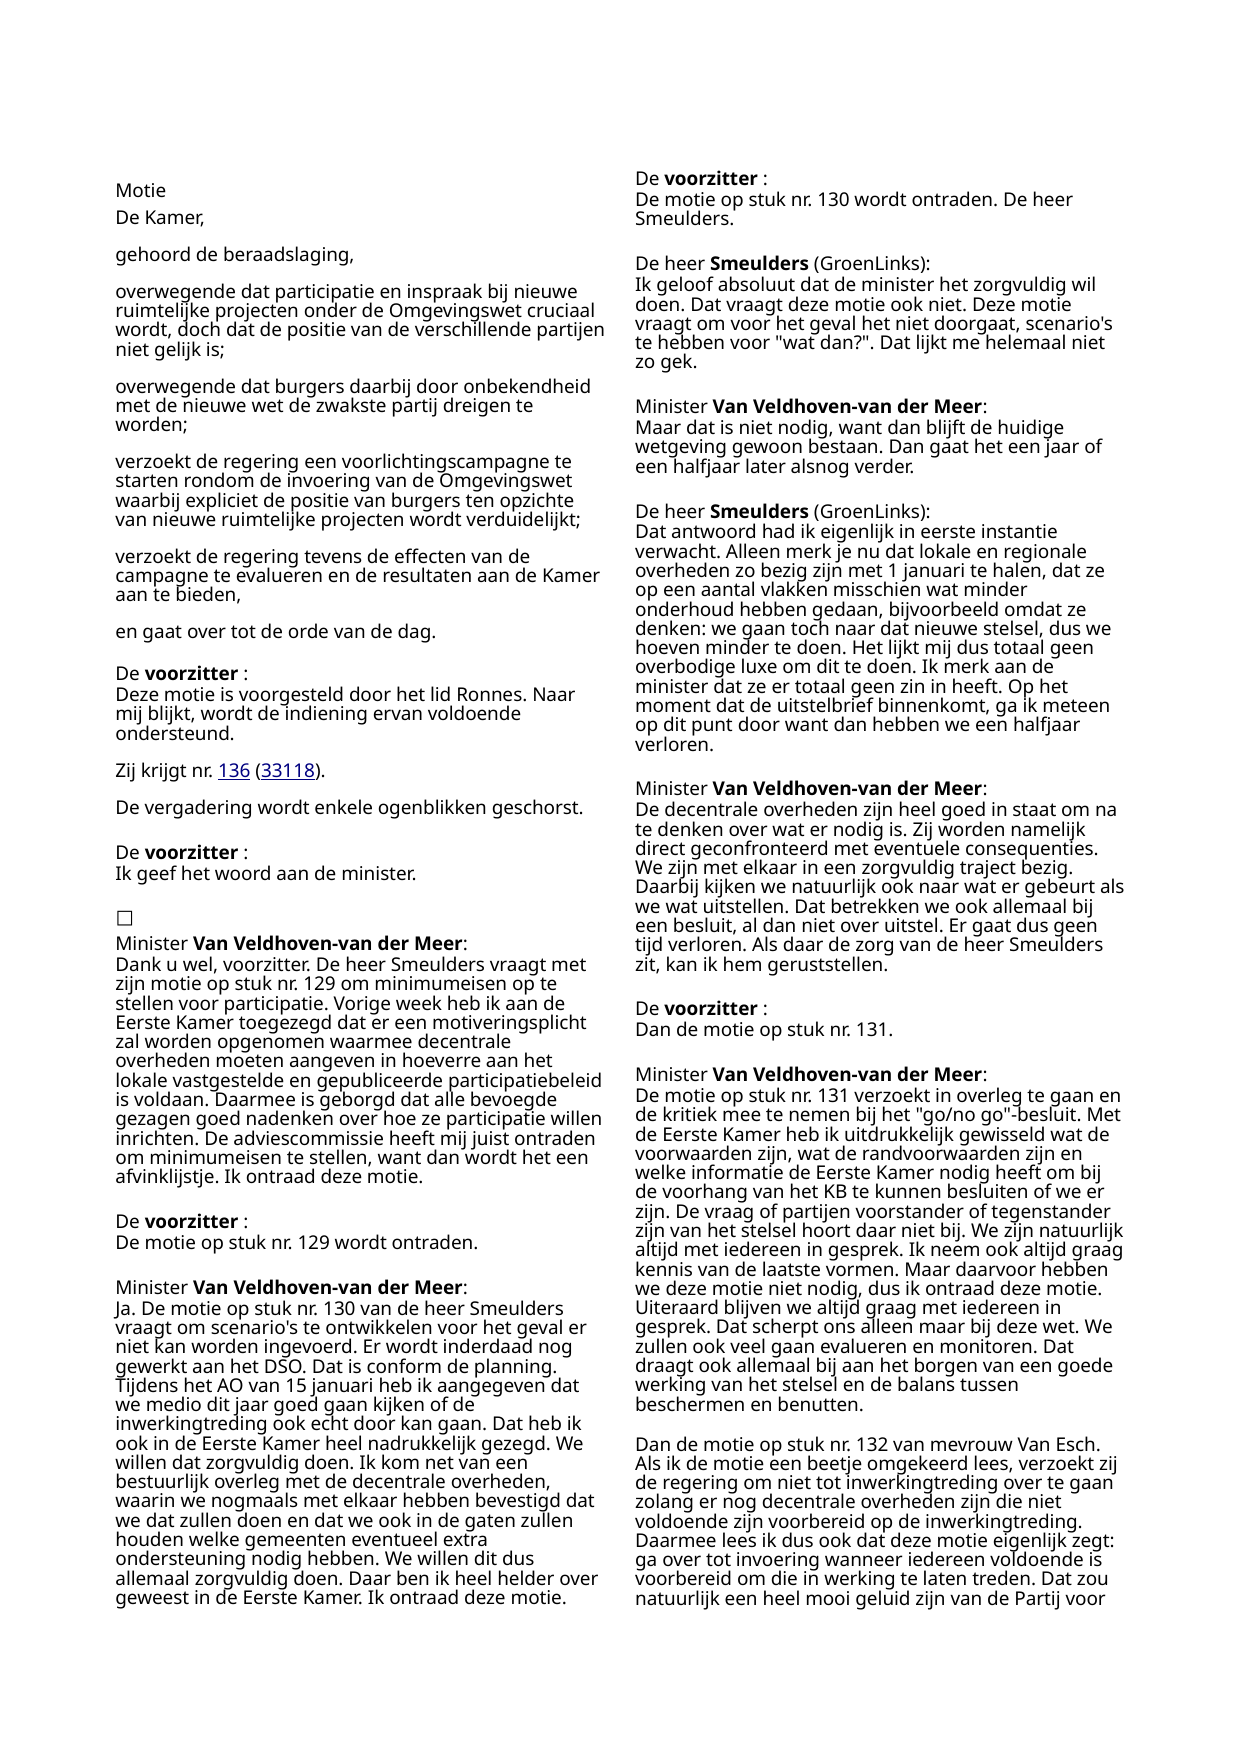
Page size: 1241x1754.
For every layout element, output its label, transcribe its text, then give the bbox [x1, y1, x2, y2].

text De decentrale overheden zijn heel goed in staat om na te denken over wat er nodig is. Zij worden namelijk direct geconfronteerd met eventuele consequenties. We zijn met elkaar in een zorgvuldig traject bezig. Daarbij kijken we natuurlijk ook naar wat er gebeurt als we wat uitstellen. Dat betrekken we ook allemaal bij een besluit, al dan niet over uitstel. Er gaat dus geen tijd verloren. Als daar de zorg van de heer Smeulders zit, kan ik hem geruststellen. [635, 801, 1125, 975]
text De heer Smeulders (GroenLinks): [635, 498, 1125, 523]
text De voorzitter : [115, 1208, 605, 1234]
text De voorzitter : [635, 996, 1125, 1021]
text De vergadering wordt enkele ogenblikken geschorst. [115, 799, 605, 818]
text Minister Van Veldhoven-van der Meer: [115, 930, 605, 956]
text Dan de motie op stuk nr. 132 van mevrouw Van Esch. Als ik de motie een beetje omgekeerd lees, verzoekt zij de regering om niet tot inwerkingtreding over te gaan zolang er nog decentrale overheden zijn die niet voldoende zijn voorbereid op de inwerkingtreding. Daarmee lees ik dus ook dat deze motie eigenlijk zegt: ga over tot invoering wanneer iedereen voldoende is voorbereid om die in werking te laten treden. Dat zou natuurlijk een heel mooi geluid zijn van de Partij voor [635, 1436, 1125, 1609]
text ⬜ [115, 905, 605, 930]
text verzoekt de regering tevens de effecten van de campagne te evalueren en de resultaten aan de Kamer aan te bieden, [115, 548, 605, 606]
text Maar dat is niet nodig, want dan blijft de huidige wetgeving gewoon bestaan. Dan gaat het een jaar of een halfjaar later alsnog verder. [635, 419, 1125, 477]
text en gaat over tot de orde van de dag. [115, 623, 605, 643]
text gehoord de beraadslaging, [115, 246, 605, 265]
text De motie op stuk nr. 131 verzoekt in overleg te gaan en de kritiek mee te nemen bij het "go/no go"-besluit. Met de Eerste Kamer heb ik uitdrukkelijk gewisseld wat de voorwaarden zijn, wat de randvoorwaarden zijn en welke informatie de Eerste Kamer nodig heeft om bij de voorhang van het KB te kunnen besluiten of we er zijn. De vraag of partijen voorstander of tegenstander zijn van het stelsel hoort daar niet bij. We zijn natuurlijk altijd met iedereen in gesprek. Ik neem ook altijd graag kennis van de laatste vormen. Maar daarvoor hebben we deze motie niet nodig, dus ik ontraad deze motie. Uiteraard blijven we altijd graag met iedereen in gesprek. Dat scherpt ons alleen maar bij deze wet. We zullen ook veel gaan evalueren en monitoren. Dat draagt ook allemaal bij aan het borgen van een goede werking van het stelsel en de balans tussen beschermen en benutten. [635, 1087, 1125, 1415]
text Minister Van Veldhoven-van der Meer: [635, 1061, 1125, 1087]
text Deze motie is voorgesteld door het lid Ronnes. Naar mij blijkt, wordt de indiening ervan voldoende ondersteund. [115, 686, 605, 744]
text De voorzitter : [635, 165, 1125, 191]
text Motie [115, 177, 605, 203]
text De motie op stuk nr. 129 wordt ontraden. [115, 1234, 605, 1253]
text De heer Smeulders (GroenLinks): [635, 251, 1125, 276]
text Minister Van Veldhoven-van der Meer: [635, 393, 1125, 419]
text Ik geloof absoluut dat de minister het zorgvuldig wil doen. Dat vraagt deze motie ook niet. Deze motie vraagt om voor het geval het niet doorgaat, scenario's te hebben voor "wat dan?". Dat lijkt me helemaal niet zo gek. [635, 276, 1125, 373]
text Dank u wel, voorzitter. De heer Smeulders vraagt met zijn motie op stuk nr. 129 om minimumeisen op te stellen voor participatie. Vorige week heb ik aan de Eerste Kamer toegezegd dat er een motiveringsplicht zal worden opgenomen waarmee decentrale overheden moeten aangeven in hoeverre aan het lokale vastgestelde en gepubliceerde participatiebeleid is voldaan. Daarmee is geborgd dat alle bevoegde gezagen goed nadenken over hoe ze participatie willen inrichten. De adviescommissie heeft mij juist ontraden om minimumeisen te stellen, want dan wordt het een afvinklijstje. Ik ontraad deze motie. [115, 956, 605, 1187]
text overwegende dat burgers daarbij door onbekendheid met de nieuwe wet de zwakste partij dreigen te worden; [115, 378, 605, 435]
text verzoekt de regering een voorlichtingscampagne te starten rondom de invoering van de Omgevingswet waarbij expliciet de positie van burgers ten opzichte van nieuwe ruimtelijke projecten wordt verduidelijkt; [115, 453, 605, 530]
text De voorzitter : [115, 839, 605, 864]
text overwegende dat participatie en inspraak bij nieuwe ruimtelijke projecten onder de Omgevingswet cruciaal wordt, doch dat de positie van de verschillende partijen niet gelijk is; [115, 283, 605, 360]
text Minister Van Veldhoven-van der Meer: [635, 776, 1125, 801]
text Minister Van Veldhoven-van der Meer: [115, 1274, 605, 1300]
text De Kamer, [115, 209, 605, 228]
text Dat antwoord had ik eigenlijk in eerste instantie verwacht. Alleen merk je nu dat lokale en regionale overheden zo bezig zijn met 1 januari te halen, dat ze op een aantal vlakken misschien wat minder onderhoud hebben gedaan, bijvoorbeeld omdat ze denken: we gaan toch naar dat nieuwe stelsel, dus we hoeven minder te doen. Het lijkt mij dus totaal geen overbodige luxe om dit te doen. Ik merk aan de minister dat ze er totaal geen zin in heeft. Op het moment dat de uitstelbrief binnenkomt, ga ik meteen op dit punt door want dan hebben we een halfjaar verloren. [635, 523, 1125, 755]
text Ik geef het woord aan de minister. [115, 864, 605, 884]
text De voorzitter : [115, 660, 605, 686]
text De motie op stuk nr. 130 wordt ontraden. De heer Smeulders. [635, 191, 1125, 230]
text Ja. De motie op stuk nr. 130 van de heer Smeulders vraagt om scenario's te ontwikkelen voor het geval er niet kan worden ingevoerd. Er wordt inderdaad nog gewerkt aan het DSO. Dat is conform de planning. Tijdens het AO van 15 januari heb ik aangegeven dat we medio dit jaar goed gaan kijken of de inwerkingtreding ook echt door kan gaan. Dat heb ik ook in de Eerste Kamer heel nadrukkelijk gezegd. We willen dat zorgvuldig doen. Ik kom net van een bestuurlijk overleg met de decentrale overheden, waarin we nogmaals met elkaar hebben bevestigd dat we dat zullen doen en dat we ook in de gaten zullen houden welke gemeenten eventueel extra ondersteuning nodig hebben. We willen dit dus allemaal zorgvuldig doen. Daar ben ik heel helder over geweest in de Eerste Kamer. Ik ontraad deze motie. [115, 1300, 605, 1608]
text Zij krijgt nr. 136 (33118). [115, 762, 605, 781]
text Dan de motie op stuk nr. 131. [635, 1021, 1125, 1041]
